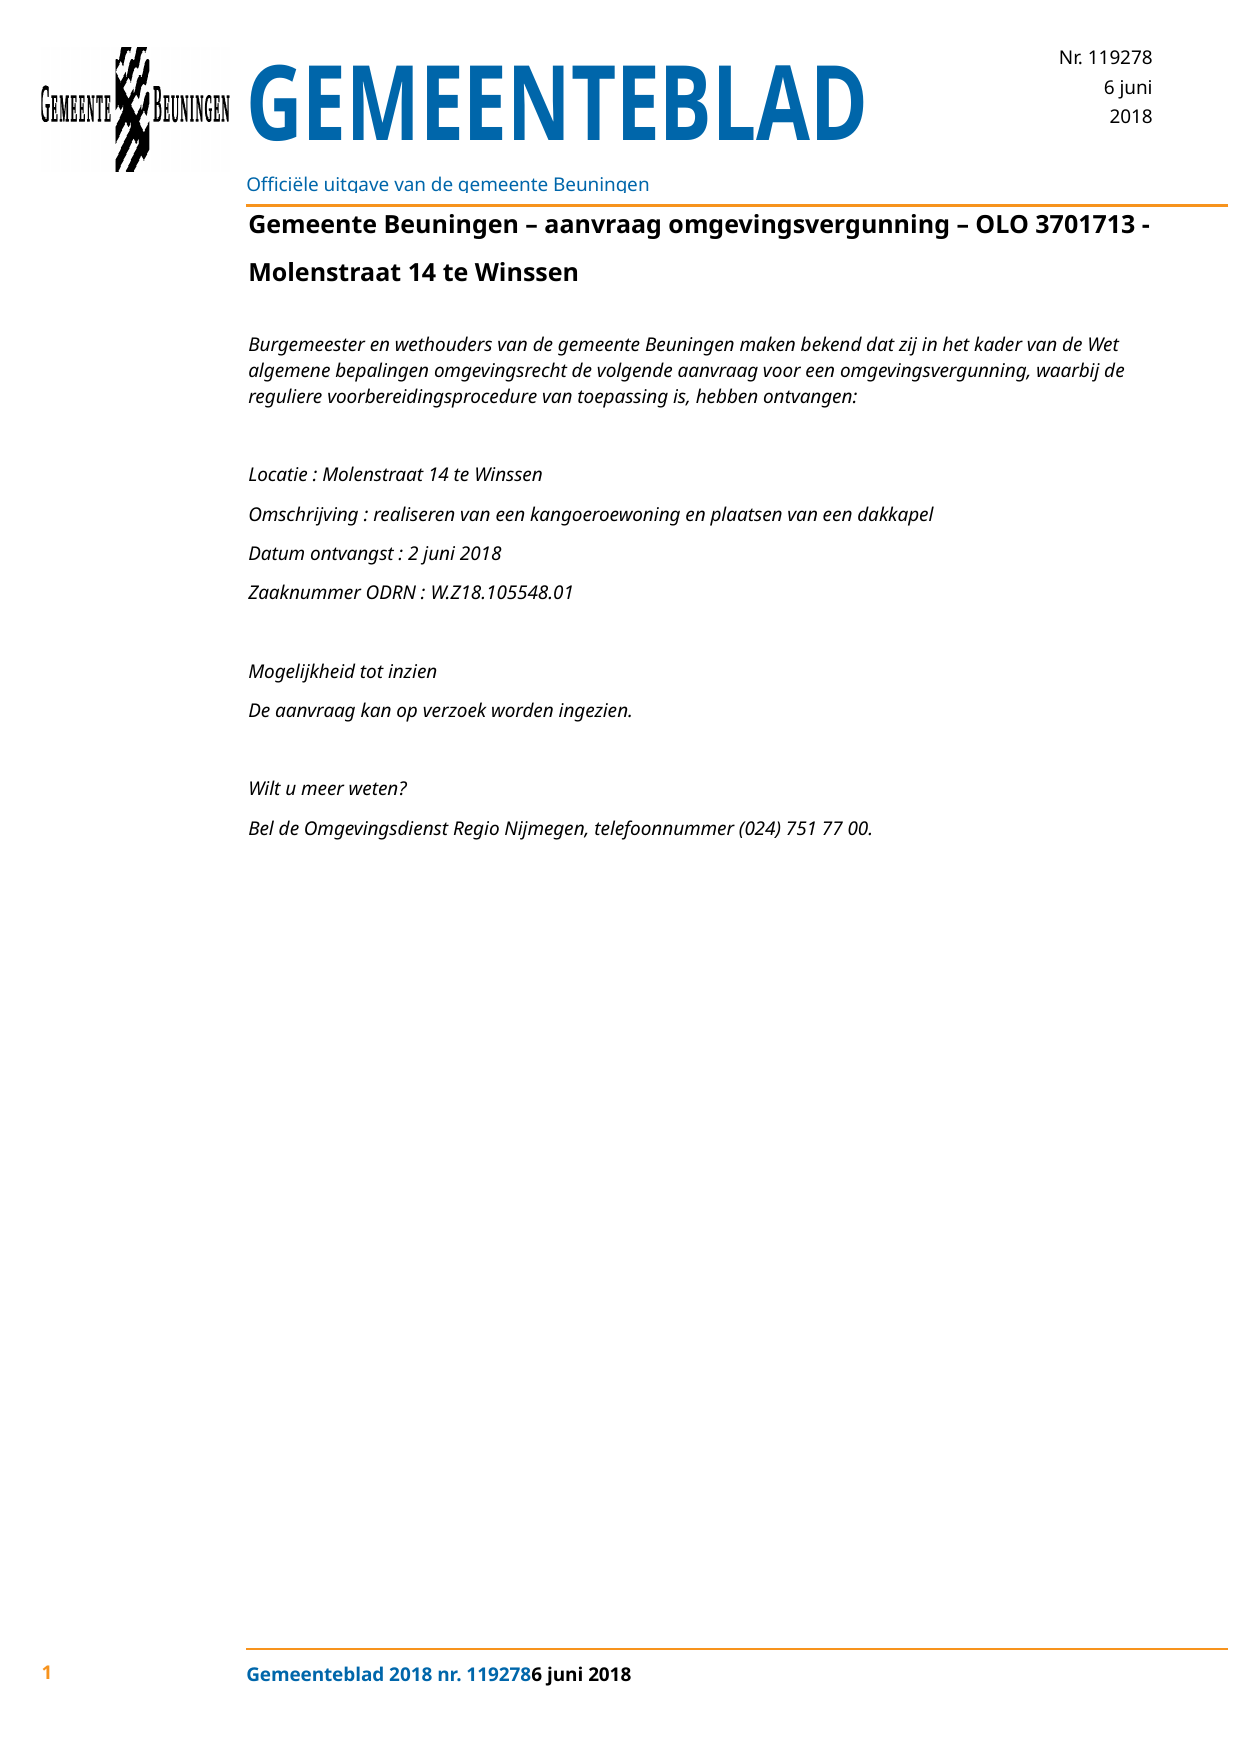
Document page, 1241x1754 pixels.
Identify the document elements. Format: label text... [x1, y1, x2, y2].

text Mogelijkheid tot inzien [248, 658, 1152, 683]
text Gemeente Beuningen – aanvraag omgevingsvergunning – OLO 3701713 - Molenstraat 14 te Winssen [248, 207, 1152, 288]
picture [41, 47, 231, 172]
text Burgemeester en wethouders van de gemeente Beuningen maken bekend dat zij in het kader van de Wet algemene bepalingen omgevingsrecht de volgende aanvraag voor een omgevingsvergunning, waarbij de reguliere voorbereidingsprocedure van toepassing is, hebben ontvangen: [248, 331, 1152, 409]
text Zaaknummer ODRN : W.Z18.105548.01 [248, 579, 1152, 605]
text Locatie : Molenstraat 14 te Winssen [248, 461, 1152, 487]
text De aanvraag kan op verzoek worden ingezien. [248, 697, 1152, 723]
text Omschrijving : realiseren van een kangoeroewoning en plaatsen van een dakkapel [248, 501, 1152, 526]
text Datum ontvangst : 2 juni 2018 [248, 540, 1152, 566]
text Wilt u meer weten? [248, 776, 1152, 801]
text Bel de Omgevingsdienst Regio Nijmegen, telefoonnummer (024) 751 77 00. [248, 815, 1152, 841]
